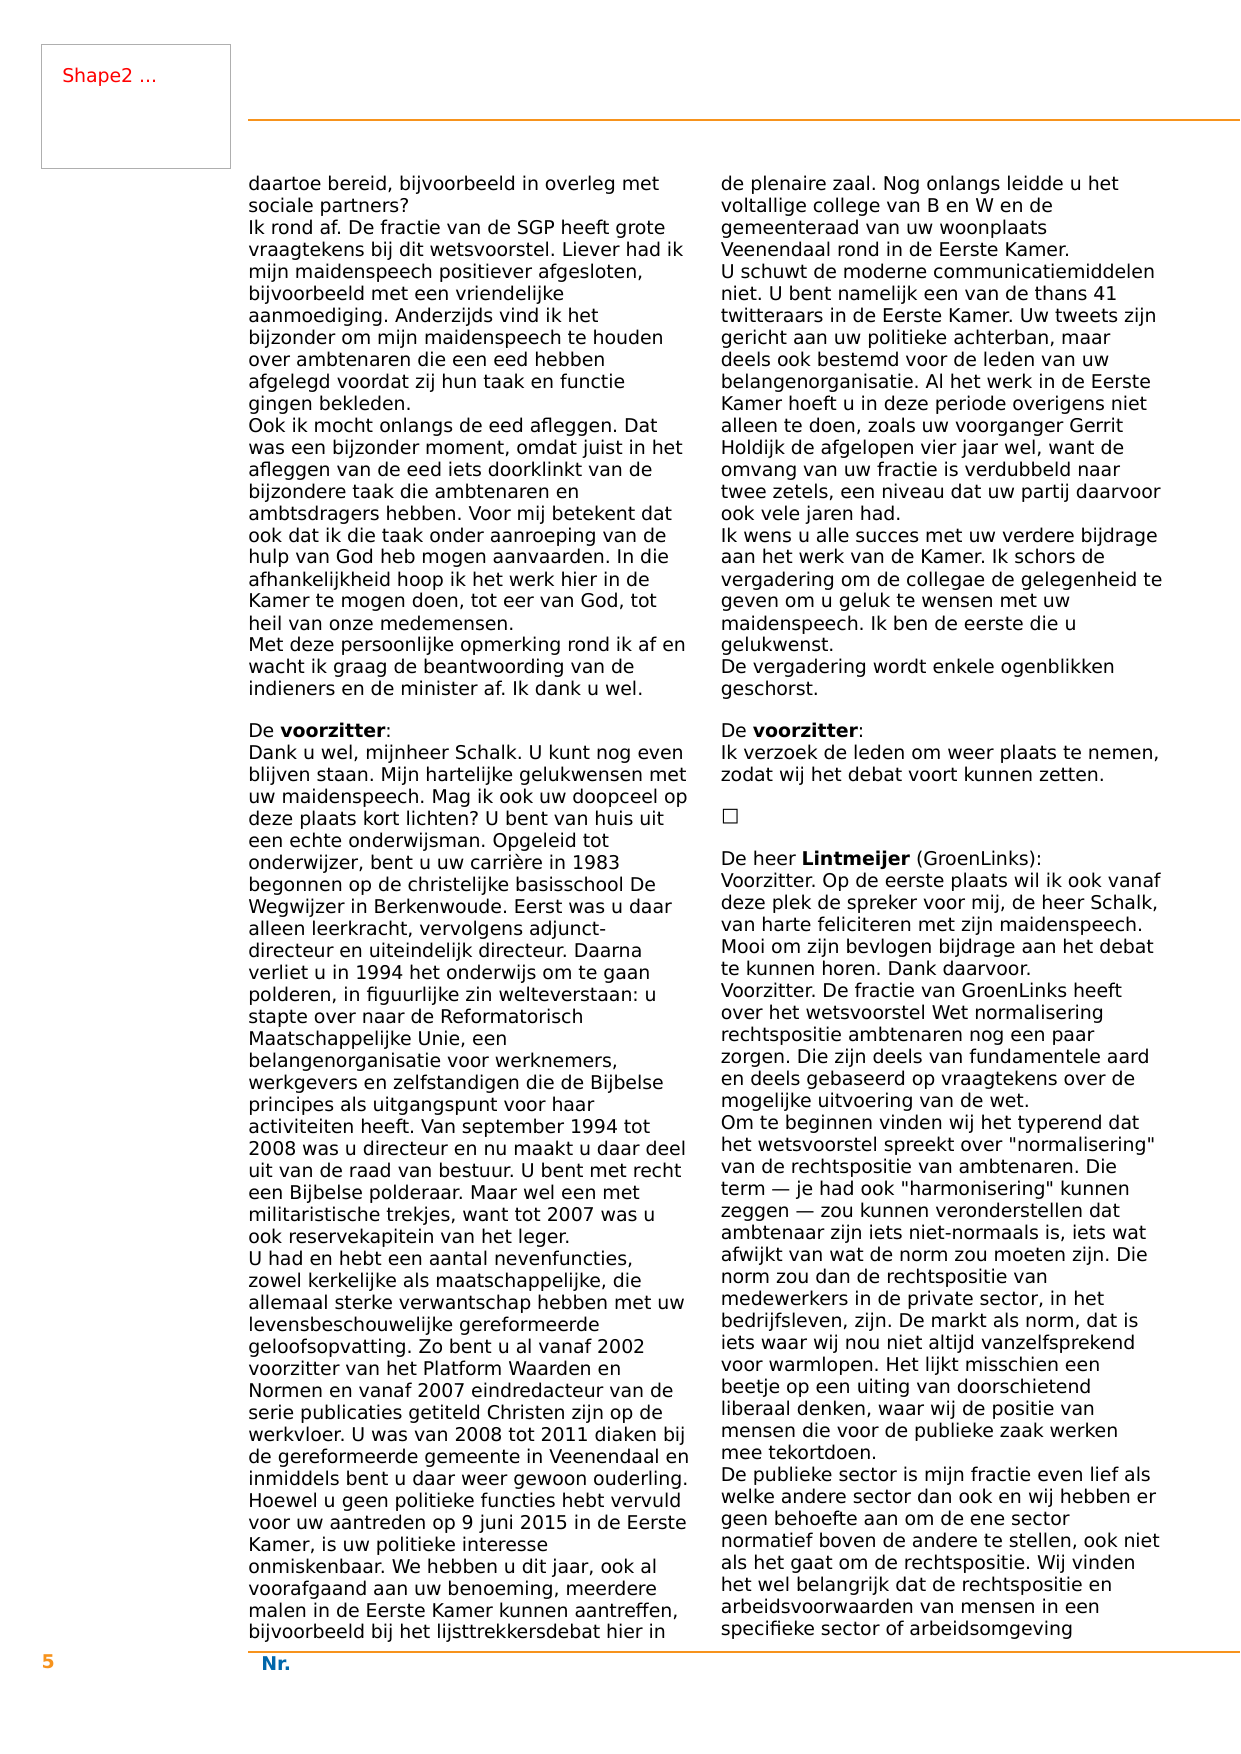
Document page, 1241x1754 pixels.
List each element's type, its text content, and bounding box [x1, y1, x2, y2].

text de plenaire zaal. Nog onlangs leidde u het voltallige college van B en W en de gemeenteraad van uw woonplaats Veenendaal rond in de Eerste Kamer. [721, 173, 1163, 261]
text De voorzitter: [721, 720, 1163, 742]
text Hoewel u geen politieke functies hebt vervuld voor uw aantreden op 9 juni 2015 in de Eerste Kamer, is uw politieke interesse onmiskenbaar. We hebben u dit jaar, ook al voorafgaand aan uw benoeming, meerdere malen in de Eerste Kamer kunnen aantreffen, bijvoorbeeld bij het lijsttrekkersdebat hier in [248, 1489, 691, 1643]
text Voorzitter. De fractie van GroenLinks heeft over het wetsvoorstel Wet normalisering rechtspositie ambtenaren nog een paar zorgen. Die zijn deels van fundamentele aard en deels gebaseerd op vraagtekens over de mogelijke uitvoering van de wet. [721, 980, 1163, 1112]
text Ook ik mocht onlangs de eed afleggen. Dat was een bijzonder moment, omdat juist in het afleggen van de eed iets doorklinkt van de bijzondere taak die ambtenaren en ambtsdragers hebben. Voor mij betekent dat ook dat ik die taak onder aanroeping van de hulp van God heb mogen aanvaarden. In die afhankelijkheid hoop ik het werk hier in de Kamer te mogen doen, tot eer van God, tot heil van onze medemensen. [248, 414, 691, 634]
text De voorzitter: [248, 720, 691, 742]
text ⬜ [721, 806, 1163, 828]
text Ik wens u alle succes met uw verdere bijdrage aan het werk van de Kamer. Ik schors de vergadering om de collegae de gelegenheid te geven om u geluk te wensen met uw maidenspeech. Ik ben de eerste die u gelukwenst. [721, 524, 1163, 656]
text U schuwt de moderne communicatiemiddelen niet. U bent namelijk een van de thans 41 twitteraars in de Eerste Kamer. Uw tweets zijn gericht aan uw politieke achterban, maar deels ook bestemd voor de leden van uw belangenorganisatie. Al het werk in de Eerste Kamer hoeft u in deze periode overigens niet alleen te doen, zoals uw voorganger Gerrit Holdijk de afgelopen vier jaar wel, want de omvang van uw fractie is verdubbeld naar twee zetels, een niveau dat uw partij daarvoor ook vele jaren had. [721, 261, 1163, 524]
text De vergadering wordt enkele ogenblikken geschorst. [721, 656, 1163, 700]
text Ik rond af. De fractie van de SGP heeft grote vraagtekens bij dit wetsvoorstel. Liever had ik mijn maidenspeech positiever afgesloten, bijvoorbeeld met een vriendelijke aanmoediging. Anderzijds vind ik het bijzonder om mijn maidenspeech te houden over ambtenaren die een eed hebben afgelegd voordat zij hun taak en functie gingen bekleden. [248, 217, 691, 414]
text U had en hebt een aantal nevenfuncties, zowel kerkelijke als maatschappelijke, die allemaal sterke verwantschap hebben met uw levensbeschouwelijke gereformeerde geloofsopvatting. Zo bent u al vanaf 2002 voorzitter van het Platform Waarden en Normen en vanaf 2007 eindredacteur van de serie publicaties getiteld Christen zijn op de werkvloer. U was van 2008 tot 2011 diaken bij de gereformeerde gemeente in Veenendaal en inmiddels bent u daar weer gewoon ouderling. [248, 1248, 691, 1489]
text De heer Lintmeijer (GroenLinks): [721, 848, 1163, 870]
text Om te beginnen vinden wij het typerend dat het wetsvoorstel spreekt over "normalisering" van de rechtspositie van ambtenaren. Die term — je had ook "harmonisering" kunnen zeggen — zou kunnen veronderstellen dat ambtenaar zijn iets niet-normaals is, iets wat afwijkt van wat de norm zou moeten zijn. Die norm zou dan de rechtspositie van medewerkers in de private sector, in het bedrijfsleven, zijn. De markt als norm, dat is iets waar wij nou niet altijd vanzelfsprekend voor warmlopen. Het lijkt misschien een beetje op een uiting van doorschietend liberaal denken, waar wij de positie van mensen die voor de publieke zaak werken mee tekortdoen. [721, 1112, 1163, 1464]
text Ik verzoek de leden om weer plaats te nemen, zodat wij het debat voort kunnen zetten. [721, 742, 1163, 786]
text Dank u wel, mijnheer Schalk. U kunt nog even blijven staan. Mijn hartelijke gelukwensen met uw maidenspeech. Mag ik ook uw doopceel op deze plaats kort lichten? U bent van huis uit een echte onderwijsman. Opgeleid tot onderwijzer, bent u uw carrière in 1983 begonnen op de christelijke basisschool De Wegwijzer in Berkenwoude. Eerst was u daar alleen leerkracht, vervolgens adjunct-directeur en uiteindelijk directeur. Daarna verliet u in 1994 het onderwijs om te gaan polderen, in figuurlijke zin welteverstaan: u stapte over naar de Reformatorisch Maatschappelijke Unie, een belangenorganisatie voor werknemers, werkgevers en zelfstandigen die de Bijbelse principes als uitgangspunt voor haar activiteiten heeft. Van september 1994 tot 2008 was u directeur en nu maakt u daar deel uit van de raad van bestuur. U bent met recht een Bijbelse polderaar. Maar wel een met militaristische trekjes, want tot 2007 was u ook reservekapitein van het leger. [248, 742, 691, 1248]
text Met deze persoonlijke opmerking rond ik af en wacht ik graag de beantwoording van de indieners en de minister af. Ik dank u wel. [248, 634, 691, 700]
text daartoe bereid, bijvoorbeeld in overleg met sociale partners? [248, 173, 691, 217]
text De publieke sector is mijn fractie even lief als welke andere sector dan ook en wij hebben er geen behoefte aan om de ene sector normatief boven de andere te stellen, ook niet als het gaat om de rechtspositie. Wij vinden het wel belangrijk dat de rechtspositie en arbeidsvoorwaarden van mensen in een specifieke sector of arbeidsomgeving [721, 1464, 1163, 1639]
text Voorzitter. Op de eerste plaats wil ik ook vanaf deze plek de spreker voor mij, de heer Schalk, van harte feliciteren met zijn maidenspeech. Mooi om zijn bevlogen bijdrage aan het debat te kunnen horen. Dank daarvoor. [721, 870, 1163, 980]
